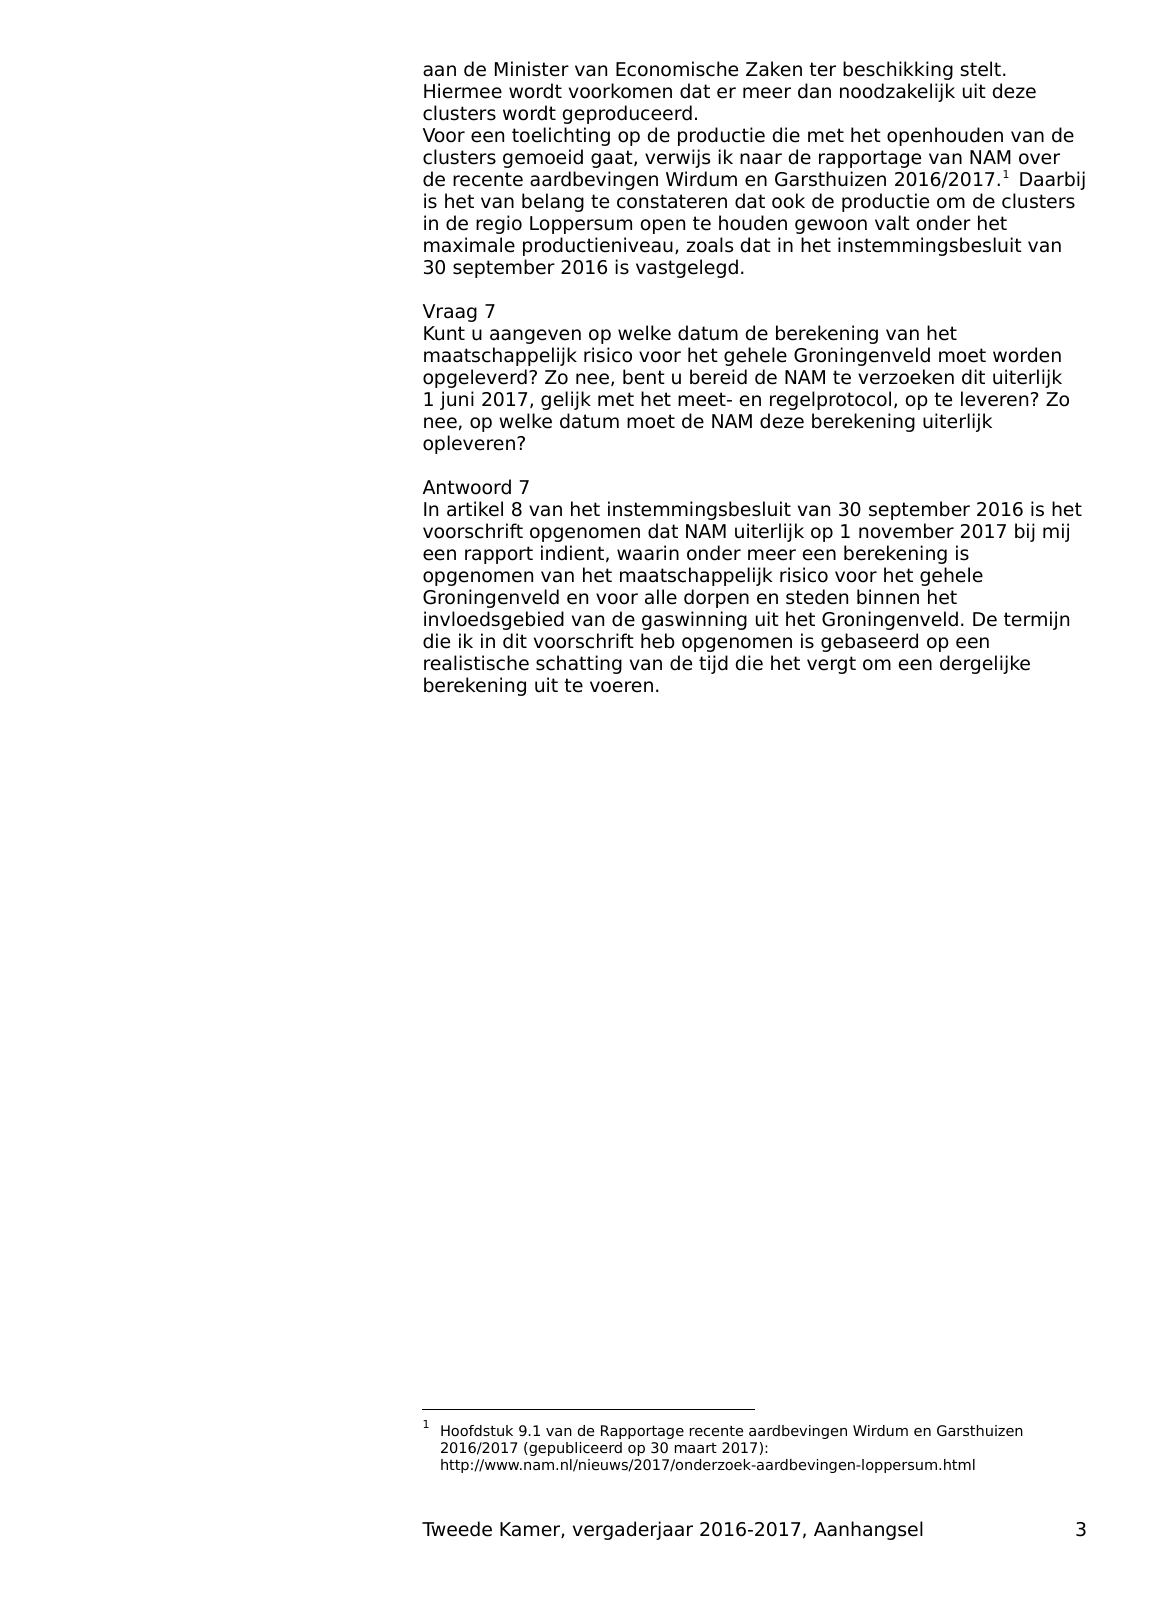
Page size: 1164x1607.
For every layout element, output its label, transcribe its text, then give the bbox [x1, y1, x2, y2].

text Voor een toelichting op de productie die met het openhouden van de clusters gemoeid gaat, verwijs ik naar de rapportage van NAM over de recente aardbevingen Wirdum en Garsthuizen 2016/2017. Daarbij is het van belang te constateren dat ook de productie om de clusters in de regio Loppersum open te houden gewoon valt onder het maximale productieniveau, zoals dat in het instemmingsbesluit van 30 september 2016 is vastgelegd. [422, 125, 1087, 279]
text Antwoord 7 [422, 477, 1087, 499]
text aan de Minister van Economische Zaken ter beschikking stelt. Hiermee wordt voorkomen dat er meer dan noodzakelijk uit deze clusters wordt geproduceerd. [422, 59, 1087, 125]
text Vraag 7 [422, 301, 1087, 323]
text Kunt u aangeven op welke datum de berekening van het maatschappelijk risico voor het gehele Groningenveld moet worden opgeleverd? Zo nee, bent u bereid de NAM te verzoeken dit uiterlijk 1 juni 2017, gelijk met het meet- en regelprotocol, op te leveren? Zo nee, op welke datum moet de NAM deze berekening uiterlijk opleveren? [422, 323, 1087, 455]
text In artikel 8 van het instemmingsbesluit van 30 september 2016 is het voorschrift opgenomen dat NAM uiterlijk op 1 november 2017 bij mij een rapport indient, waarin onder meer een berekening is opgenomen van het maatschappelijk risico voor het gehele Groningenveld en voor alle dorpen en steden binnen het invloedsgebied van de gaswinning uit het Groningenveld. De termijn die ik in dit voorschrift heb opgenomen is gebaseerd op een realistische schatting van de tijd die het vergt om een dergelijke berekening uit te voeren. [422, 499, 1087, 697]
text Hoofdstuk 9.1 van de Rapportage recente aardbevingen Wirdum en Garsthuizen 2016/2017 (gepubliceerd op 30 maart 2017): http://www.nam.nl/nieuws/2017/onderzoek-aardbevingen-loppersum.html [422, 1418, 1087, 1474]
